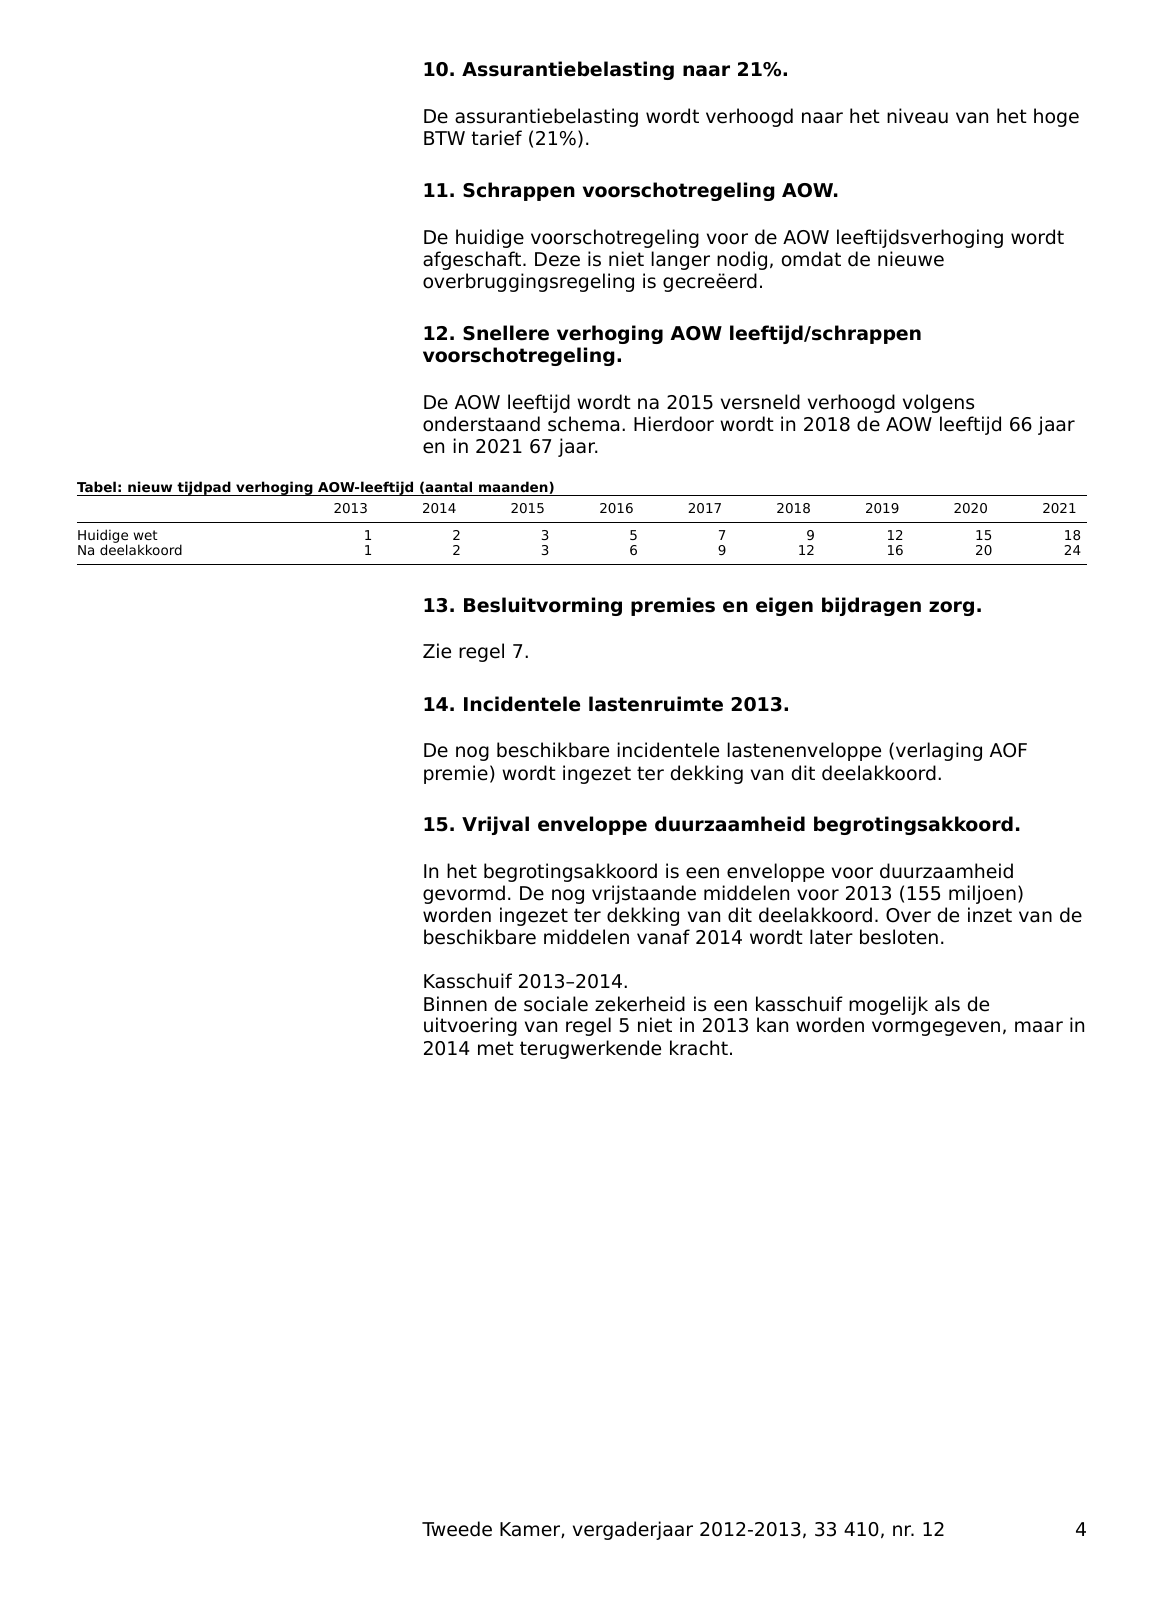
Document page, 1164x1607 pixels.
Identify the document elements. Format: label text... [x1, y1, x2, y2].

table_cell 2021 [998, 496, 1087, 522]
text De huidige voorschotregeling voor de AOW leeftijdsverhoging wordt afgeschaft. Deze is niet langer nodig, omdat de nieuwe overbruggingsregeling is gecreëerd. [422, 227, 1087, 293]
table_cell 7 [644, 523, 732, 543]
text De assurantiebelasting wordt verhoogd naar het niveau van het hoge BTW tarief (21%). [422, 106, 1087, 150]
table_cell 2 [378, 543, 466, 563]
table_cell 1 [289, 543, 378, 563]
table_cell 2019 [821, 496, 909, 522]
table_cell 12 [732, 543, 821, 563]
table_cell 15 [909, 523, 998, 543]
table_cell 2016 [555, 496, 644, 522]
subtitle 13. Besluitvorming premies en eigen bijdragen zorg. [422, 594, 1087, 616]
subtitle 12. Snellere verhoging AOW leeftijd/schrappen voorschotregeling. [422, 323, 1087, 367]
table_cell 2013 [289, 496, 378, 522]
table_cell 20 [909, 543, 998, 563]
subtitle 11. Schrappen voorschotregeling AOW. [422, 180, 1087, 202]
table_cell [77, 496, 289, 522]
text De AOW leeftijd wordt na 2015 versneld verhoogd volgens onderstaand schema. Hierdoor wordt in 2018 de AOW leeftijd 66 jaar en in 2021 67 jaar. [422, 392, 1087, 458]
subtitle 14. Incidentele lastenruimte 2013. [422, 693, 1087, 715]
table_cell 2014 [378, 496, 466, 522]
table_cell Huidige wet [77, 523, 289, 543]
text Binnen de sociale zekerheid is een kasschuif mogelijk als de uitvoering van regel 5 niet in 2013 kan worden vormgegeven, maar in 2014 met terugwerkende kracht. [422, 993, 1087, 1059]
table_cell 9 [644, 543, 732, 563]
table_cell 3 [466, 523, 555, 543]
text De nog beschikbare incidentele lastenenveloppe (verlaging AOF premie) wordt ingezet ter dekking van dit deelakkoord. [422, 740, 1087, 784]
table_cell 9 [732, 523, 821, 543]
table_cell 2015 [466, 496, 555, 522]
text Kasschuif 2013–2014. [422, 971, 1087, 993]
table_cell 6 [555, 543, 644, 563]
table_cell 3 [466, 543, 555, 563]
text In het begrotingsakkoord is een enveloppe voor duurzaamheid gevormd. De nog vrijstaande middelen voor 2013 (155 miljoen) worden ingezet ter dekking van dit deelakkoord. Over de inzet van de beschikbare middelen vanaf 2014 wordt later besloten. [422, 861, 1087, 949]
table_cell 24 [998, 543, 1087, 563]
text Zie regel 7. [422, 641, 1087, 663]
table_cell 12 [821, 523, 909, 543]
table_cell 2017 [644, 496, 732, 522]
table_cell 2020 [909, 496, 998, 522]
table_cell 2018 [732, 496, 821, 522]
table_cell Na deelakkoord [77, 543, 289, 563]
table_cell 18 [998, 523, 1087, 543]
table_cell 16 [821, 543, 909, 563]
subtitle 15. Vrijval enveloppe duurzaamheid begrotingsakkoord. [422, 814, 1087, 836]
table_header Tabel: nieuw tijdpad verhoging AOW-leeftijd (aantal maanden) [77, 480, 1087, 495]
subtitle 10. Assurantiebelasting naar 21%. [422, 59, 1087, 81]
table_cell 5 [555, 523, 644, 543]
table_cell 2 [378, 523, 466, 543]
table_cell 1 [289, 523, 378, 543]
